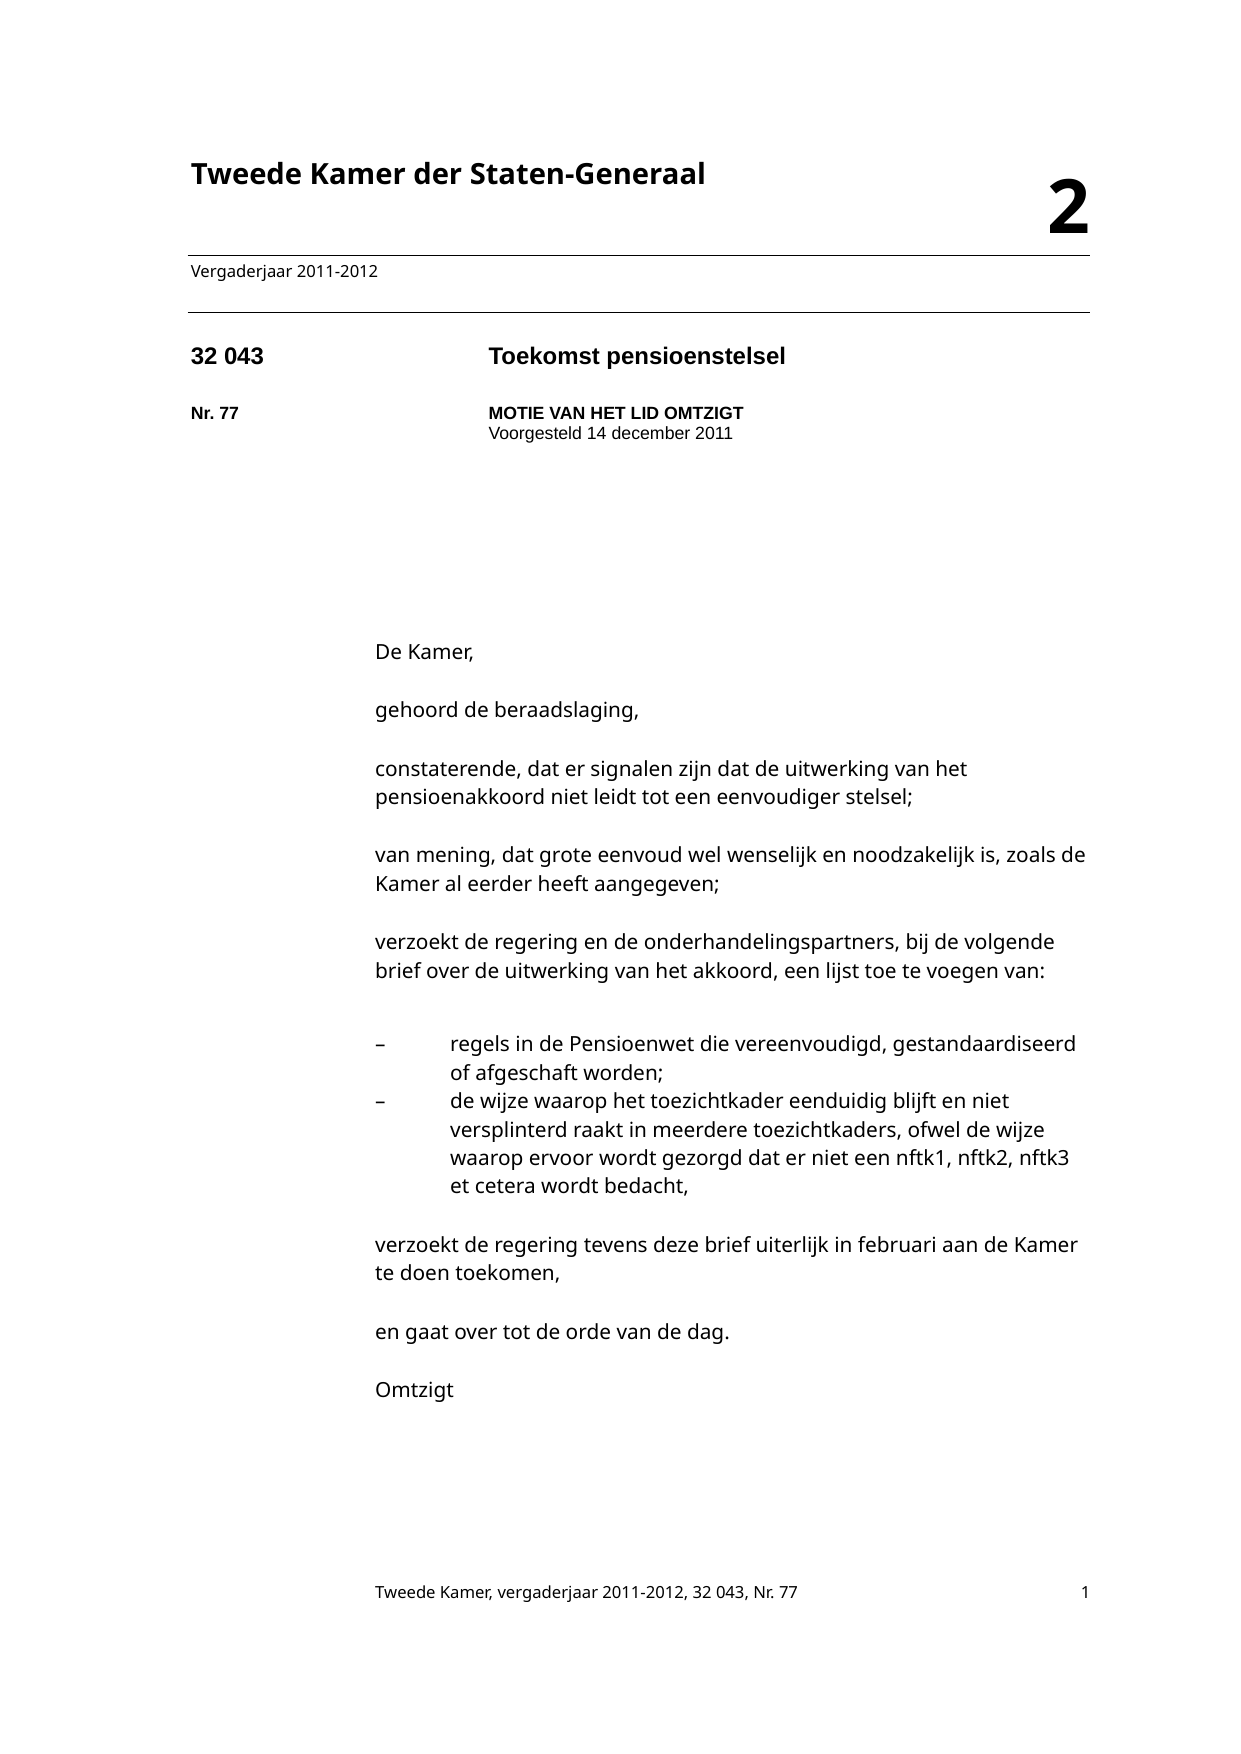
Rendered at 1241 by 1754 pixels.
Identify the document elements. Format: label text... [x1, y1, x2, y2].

table_cell [485, 313, 1090, 339]
text Omtzigt [375, 1375, 1090, 1404]
text gehoord de beraadslaging, [375, 695, 1090, 724]
text De Kamer, [375, 637, 1090, 665]
text constaterende, dat er signalen zijn dat de uitwerking van het pensioenakkoord niet leidt tot een eenvoudiger stelsel; [375, 754, 1090, 811]
text en gaat over tot de orde van de dag. [375, 1317, 1090, 1345]
table_cell Vergaderjaar 2011-2012 [188, 256, 485, 312]
table_cell [188, 313, 485, 339]
table_cell [485, 256, 1090, 312]
text verzoekt de regering tevens deze brief uiterlijk in februari aan de Kamer te doen toekomen, [375, 1230, 1090, 1287]
table_cell Toekomst pensioenstelsel [485, 339, 1090, 399]
table_header 2 [910, 150, 1090, 255]
list regels in de Pensioenwet die vereenvoudigd, gestandaardiseerd of afgeschaft worden; [375, 1029, 1090, 1086]
text van mening, dat grote eenvoud wel wenselijk en noodzakelijk is, zoals de Kamer al eerder heeft aangegeven; [375, 841, 1090, 897]
table_cell MOTIE VAN HET LID OMTZIGT Voorgesteld 14 december 2011 [485, 399, 1090, 518]
table_header Tweede Kamer der Staten-Generaal [188, 150, 909, 255]
table_cell Nr. 77 [188, 399, 485, 518]
text verzoekt de regering en de onderhandelingspartners, bij de volgende brief over de uitwerking van het akkoord, een lijst toe te voegen van: [375, 927, 1090, 984]
list de wijze waarop het toezichtkader eenduidig blijft en niet versplinterd raakt in meerdere toezichtkaders, ofwel de wijze waarop ervoor wordt gezorgd dat er niet een nftk1, nftk2, nftk3 et cetera wordt bedacht, [375, 1086, 1090, 1200]
table_cell 32 043 [188, 339, 485, 399]
